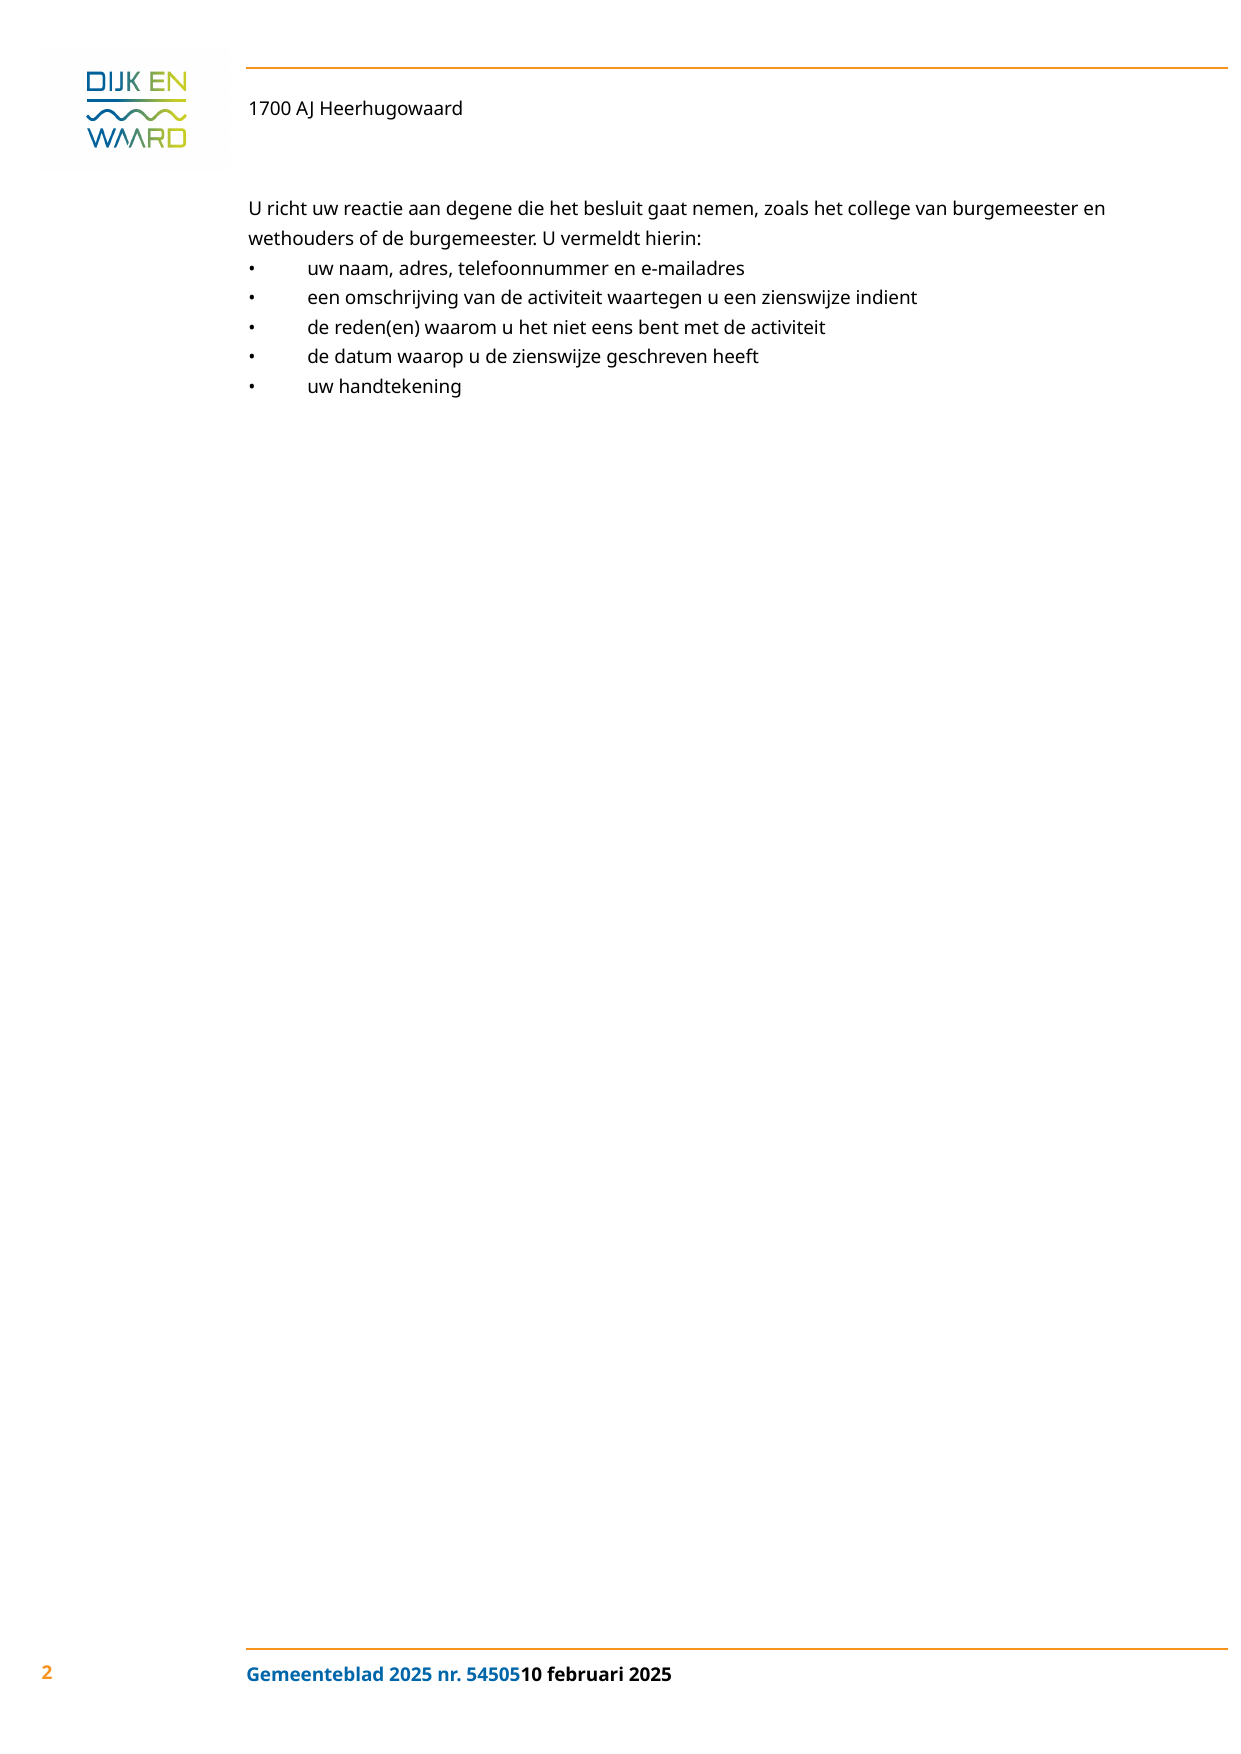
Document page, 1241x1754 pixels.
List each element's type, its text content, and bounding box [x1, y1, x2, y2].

list de datum waarop u de zienswijze geschreven heeft [248, 343, 1152, 369]
picture [41, 47, 231, 172]
list de reden(en) waarom u het niet eens bent met de activiteit [248, 314, 1152, 340]
list uw handtekening [248, 373, 1152, 399]
text U richt uw reactie aan degene die het besluit gaat nemen, zoals het college van burgemeester en wethouders of de burgemeester. U vermeldt hierin: [248, 196, 1152, 251]
text 1700 AJ Heerhugowaard [248, 95, 1152, 121]
list uw naam, adres, telefoonnummer en e-mailadres [248, 255, 1152, 281]
list een omschrijving van de activiteit waartegen u een zienswijze indient [248, 284, 1152, 310]
